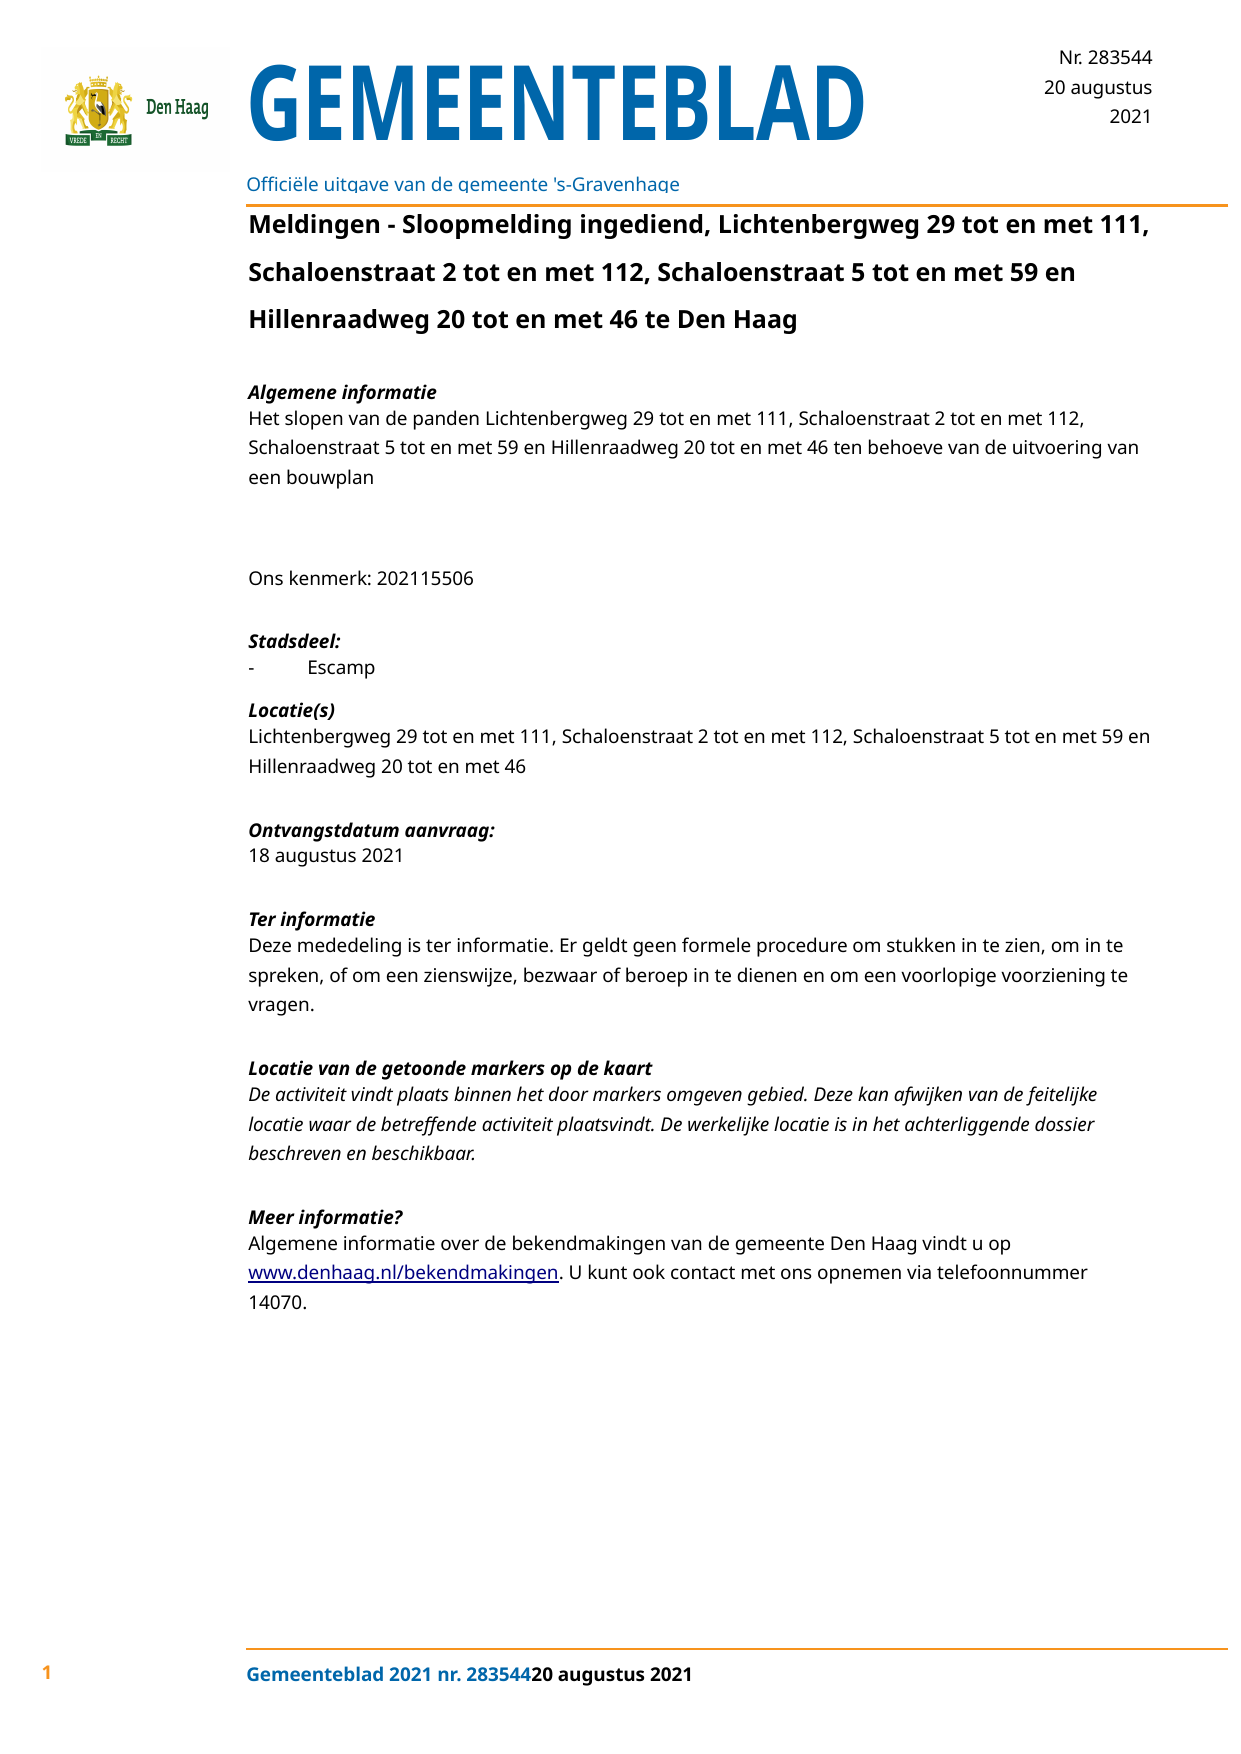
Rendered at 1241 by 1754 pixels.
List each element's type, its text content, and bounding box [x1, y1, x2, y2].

text Ons kenmerk: 202115506 [248, 565, 1152, 591]
text Locatie van de getoonde markers op de kaart [248, 1055, 1152, 1081]
picture [41, 47, 231, 172]
text Algemene informatie over de bekendmakingen van de gemeente Den Haag vindt u op www.denhaag.nl/bekendmakingen. U kunt ook contact met ons opnemen via telefoonnummer 14070. [248, 1230, 1152, 1315]
text Ontvangstdatum aanvraag: [248, 817, 1152, 843]
text Lichtenbergweg 29 tot en met 111, Schaloenstraat 2 tot en met 112, Schaloenstraat 5 tot en met 59 en Hillenraadweg 20 tot en met 46 [248, 723, 1152, 779]
text Meldingen - Sloopmelding ingediend, Lichtenbergweg 29 tot en met 111, Schaloenstraat 2 tot en met 112, Schaloenstraat 5 tot en met 59 en Hillenraadweg 20 tot en met 46 te Den Haag [248, 207, 1152, 336]
text Meer informatie? [248, 1204, 1152, 1230]
text Stadsdeel: [248, 629, 1152, 654]
list Escamp [248, 654, 1152, 680]
text Deze mededeling is ter informatie. Er geldt geen formele procedure om stukken in te zien, om in te spreken, of om een zienswijze, bezwaar of beroep in te dienen en om een voorlopige voorziening te vragen. [248, 932, 1152, 1017]
text Algemene informatie [248, 379, 1152, 405]
text De activiteit vindt plaats binnen het door markers omgeven gebied. Deze kan afwijken van de feitelijke locatie waar de betreffende activiteit plaatsvindt. De werkelijke locatie is in het achterliggende dossier beschreven en beschikbaar. [248, 1081, 1152, 1166]
text 18 augustus 2021 [248, 843, 1152, 868]
text Locatie(s) [248, 698, 1152, 723]
text Het slopen van de panden Lichtenbergweg 29 tot en met 111, Schaloenstraat 2 tot en met 112, Schaloenstraat 5 tot en met 59 en Hillenraadweg 20 tot en met 46 ten behoeve van de uitvoering van een bouwplan [248, 405, 1152, 490]
text Ter informatie [248, 907, 1152, 932]
